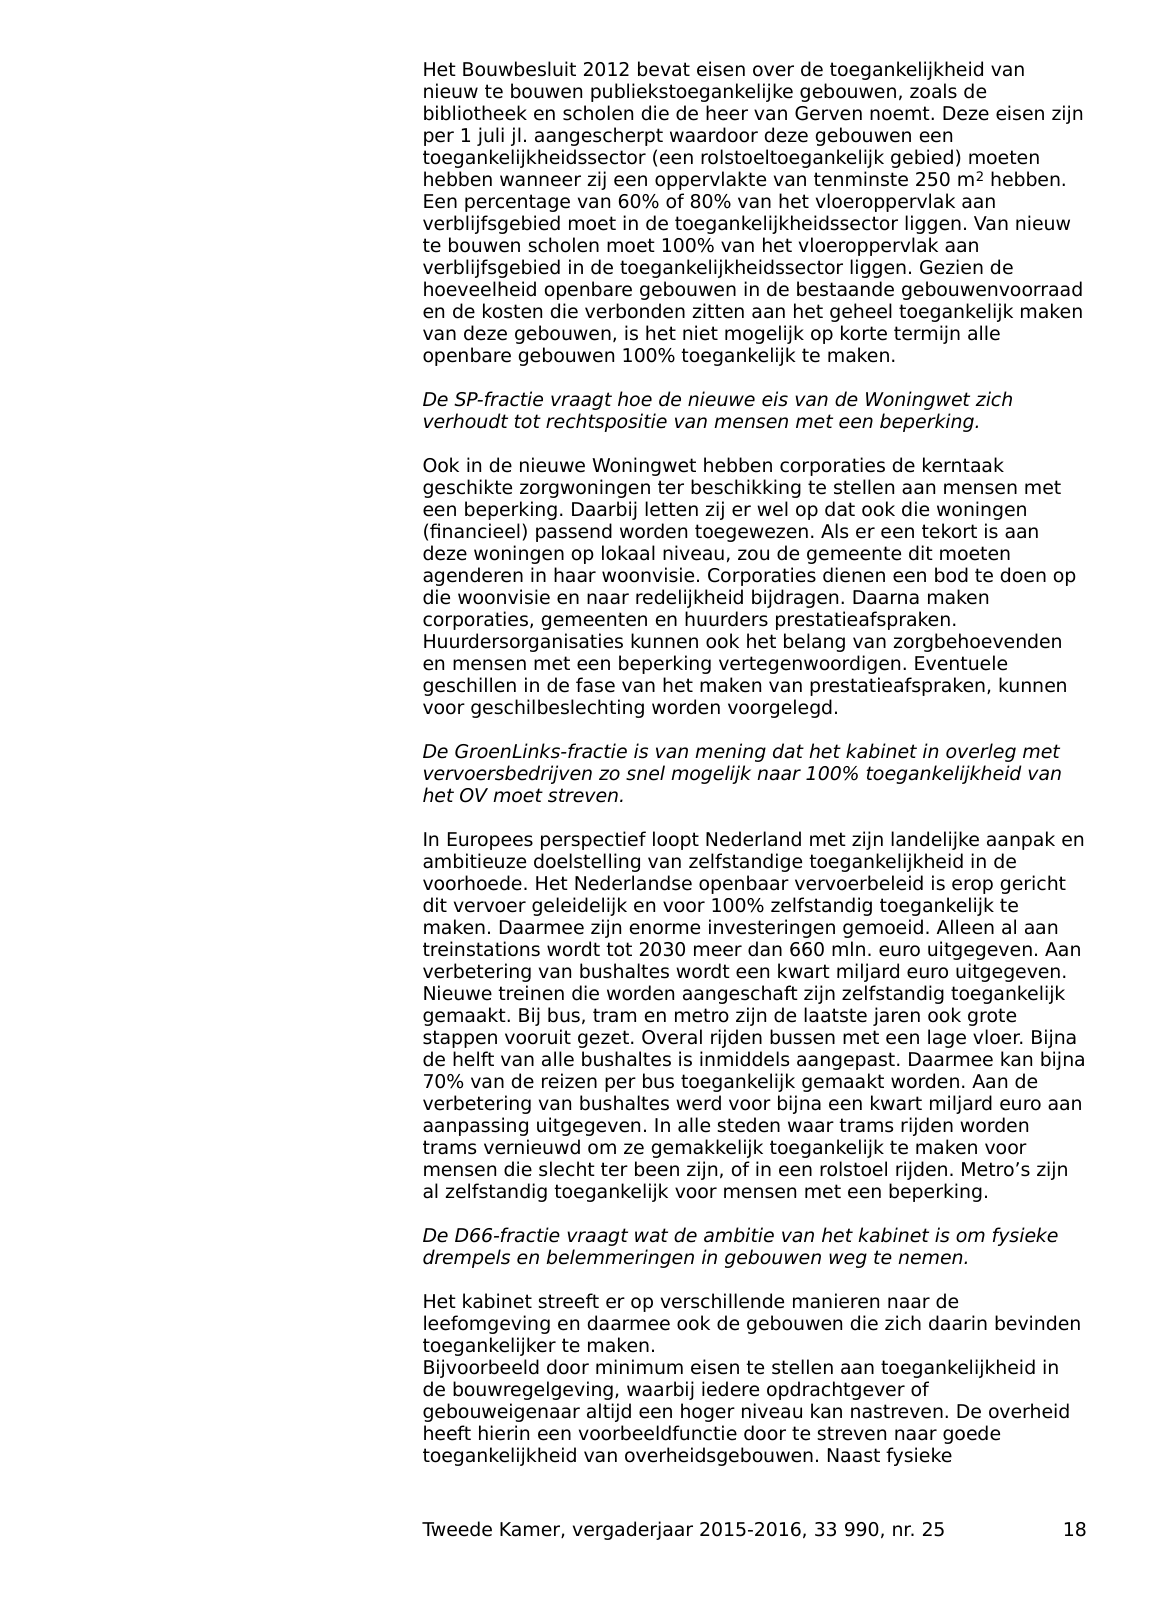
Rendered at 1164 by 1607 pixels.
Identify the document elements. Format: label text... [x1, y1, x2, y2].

text De SP-fractie vraagt hoe de nieuwe eis van de Woningwet zich verhoudt tot rechtspositie van mensen met een beperking. [422, 389, 1087, 433]
text De GroenLinks-fractie is van mening dat het kabinet in overleg met vervoersbedrijven zo snel mogelijk naar 100% toegankelijkheid van het OV moet streven. [422, 741, 1087, 807]
text De D66-fractie vraagt wat de ambitie van het kabinet is om fysieke drempels en belemmeringen in gebouwen weg te nemen. [422, 1225, 1087, 1269]
text Het Bouwbesluit 2012 bevat eisen over de toegankelijkheid van nieuw te bouwen publiekstoegankelijke gebouwen, zoals de bibliotheek en scholen die de heer van Gerven noemt. Deze eisen zijn per 1 juli jl. aangescherpt waardoor deze gebouwen een toegankelijkheidssector (een rolstoeltoegankelijk gebied) moeten hebben wanneer zij een oppervlakte van tenminste 250 m2 hebben. Een percentage van 60% of 80% van het vloeroppervlak aan verblijfsgebied moet in de toegankelijkheidssector liggen. Van nieuw te bouwen scholen moet 100% van het vloeroppervlak aan verblijfsgebied in de toegankelijkheidssector liggen. Gezien de hoeveelheid openbare gebouwen in de bestaande gebouwenvoorraad en de kosten die verbonden zitten aan het geheel toegankelijk maken van deze gebouwen, is het niet mogelijk op korte termijn alle openbare gebouwen 100% toegankelijk te maken. [422, 59, 1087, 367]
text Bijvoorbeeld door minimum eisen te stellen aan toegankelijkheid in de bouwregelgeving, waarbij iedere opdrachtgever of gebouweigenaar altijd een hoger niveau kan nastreven. De overheid heeft hierin een voorbeeldfunctie door te streven naar goede toegankelijkheid van overheidsgebouwen. Naast fysieke [422, 1357, 1087, 1467]
text In Europees perspectief loopt Nederland met zijn landelijke aanpak en ambitieuze doelstelling van zelfstandige toegankelijkheid in de voorhoede. Het Nederlandse openbaar vervoerbeleid is erop gericht dit vervoer geleidelijk en voor 100% zelfstandig toegankelijk te maken. Daarmee zijn enorme investeringen gemoeid. Alleen al aan treinstations wordt tot 2030 meer dan 660 mln. euro uitgegeven. Aan verbetering van bushaltes wordt een kwart miljard euro uitgegeven. Nieuwe treinen die worden aangeschaft zijn zelfstandig toegankelijk gemaakt. Bij bus, tram en metro zijn de laatste jaren ook grote stappen vooruit gezet. Overal rijden bussen met een lage vloer. Bijna de helft van alle bushaltes is inmiddels aangepast. Daarmee kan bijna 70% van de reizen per bus toegankelijk gemaakt worden. Aan de verbetering van bushaltes werd voor bijna een kwart miljard euro aan aanpassing uitgegeven. In alle steden waar trams rijden worden trams vernieuwd om ze gemakkelijk toegankelijk te maken voor mensen die slecht ter been zijn, of in een rolstoel rijden. Metro’s zijn al zelfstandig toegankelijk voor mensen met een beperking. [422, 829, 1087, 1203]
text Ook in de nieuwe Woningwet hebben corporaties de kerntaak geschikte zorgwoningen ter beschikking te stellen aan mensen met een beperking. Daarbij letten zij er wel op dat ook die woningen (financieel) passend worden toegewezen. Als er een tekort is aan deze woningen op lokaal niveau, zou de gemeente dit moeten agenderen in haar woonvisie. Corporaties dienen een bod te doen op die woonvisie en naar redelijkheid bijdragen. Daarna maken corporaties, gemeenten en huurders prestatieafspraken. Huurdersorganisaties kunnen ook het belang van zorgbehoevenden en mensen met een beperking vertegenwoordigen. Eventuele geschillen in de fase van het maken van prestatieafspraken, kunnen voor geschilbeslechting worden voorgelegd. [422, 455, 1087, 719]
text Het kabinet streeft er op verschillende manieren naar de leefomgeving en daarmee ook de gebouwen die zich daarin bevinden toegankelijker te maken. [422, 1291, 1087, 1357]
